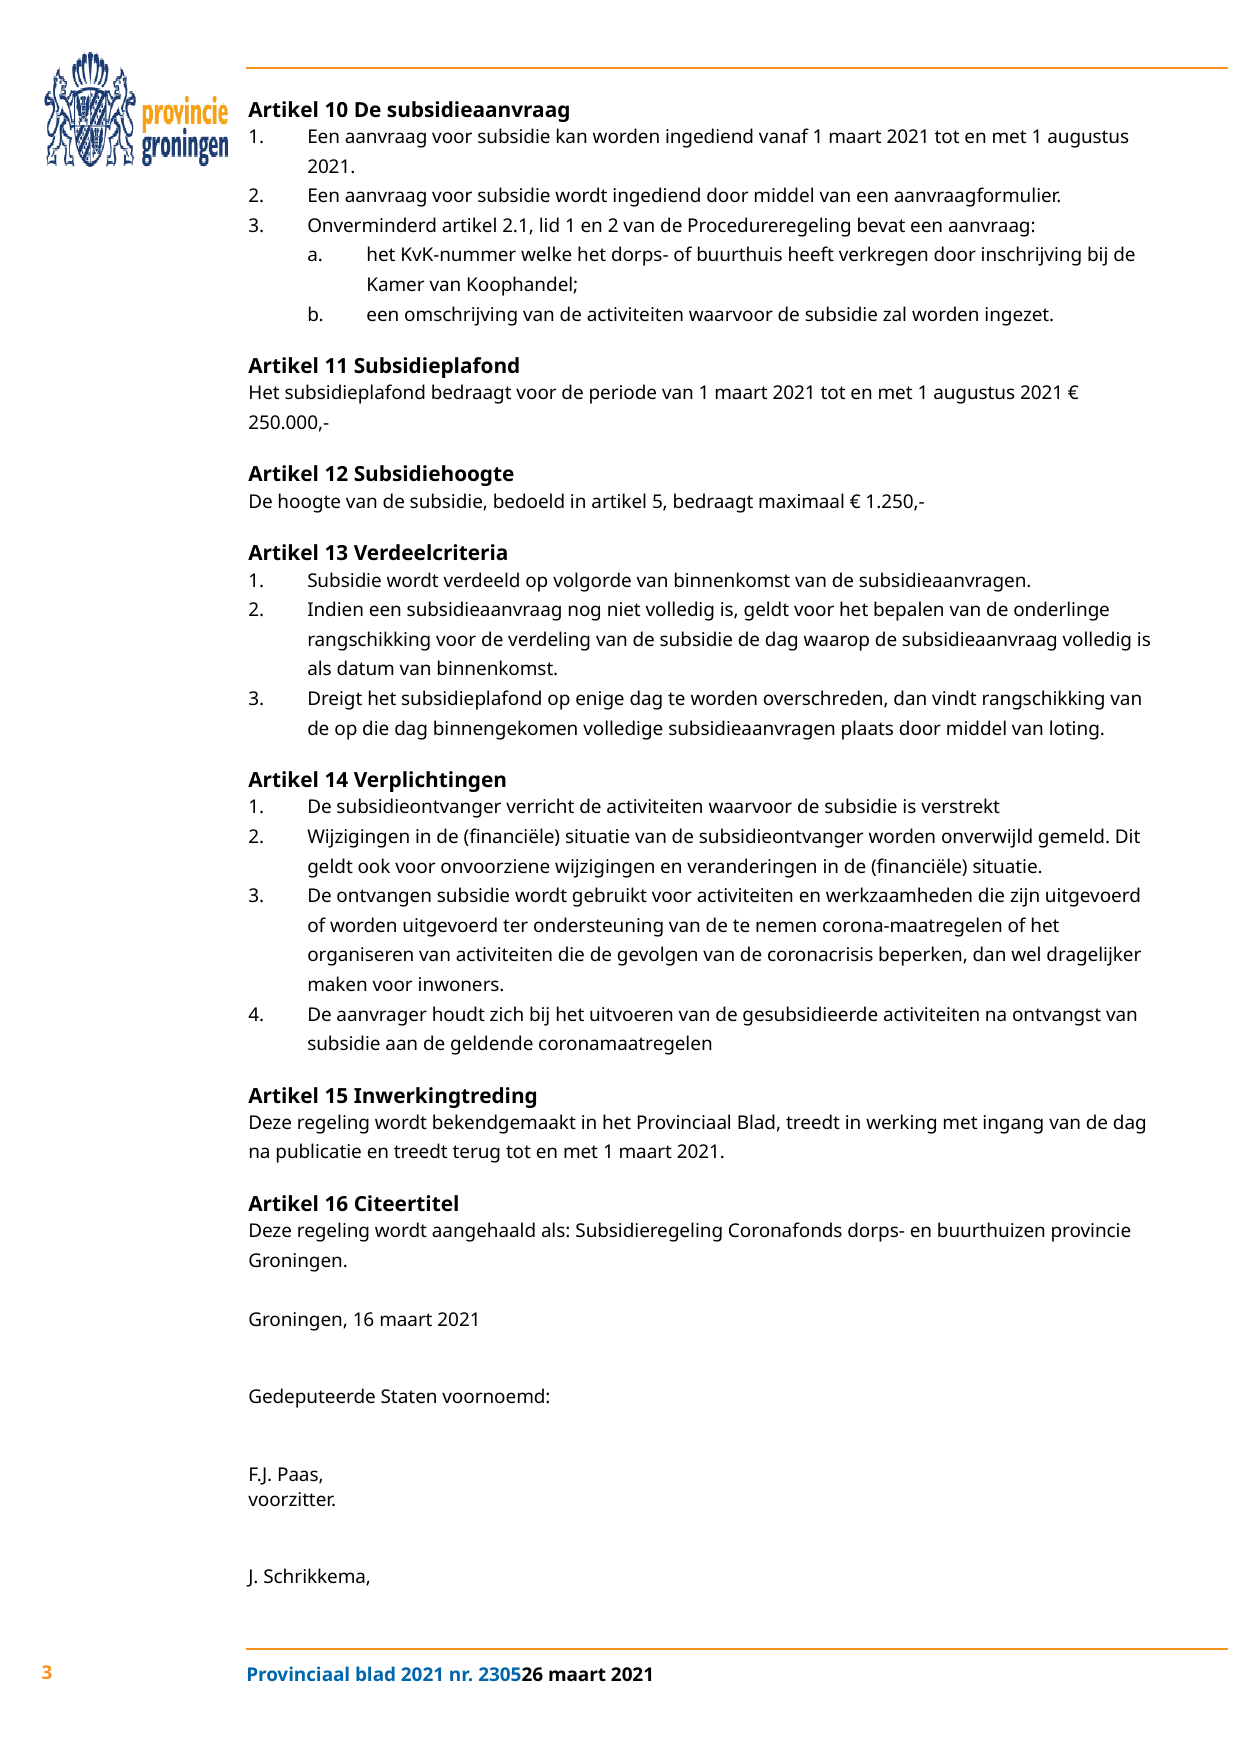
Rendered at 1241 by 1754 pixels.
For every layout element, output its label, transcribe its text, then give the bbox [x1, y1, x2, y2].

list het KvK-nummer welke het dorps- of buurthuis heeft verkregen door inschrijving bij de Kamer van Koophandel; [307, 242, 1152, 297]
text J. Schrikkema, [248, 1564, 1152, 1589]
text Deze regeling wordt bekendgemaakt in het Provinciaal Blad, treedt in werking met ingang van de dag na publicatie en treedt terug tot en met 1 maart 2021. [248, 1109, 1152, 1164]
text De hoogte van de subsidie, bedoeld in artikel 5, bedraagt maximaal € 1.250,- [248, 488, 1152, 514]
list Subsidie wordt verdeeld op volgorde van binnenkomst van de subsidieaanvragen. [248, 567, 1152, 593]
list De subsidieontvanger verricht de activiteiten waarvoor de subsidie is verstrekt [248, 794, 1152, 819]
text Artikel 12 Subsidiehoogte [248, 459, 1152, 488]
list een omschrijving van de activiteiten waarvoor de subsidie zal worden ingezet. [307, 301, 1152, 326]
list Een aanvraag voor subsidie wordt ingediend door middel van een aanvraagformulier. [248, 182, 1152, 208]
text Artikel 10 De subsidieaanvraag [248, 95, 1152, 123]
text Het subsidieplafond bedraagt voor de periode van 1 maart 2021 tot en met 1 augustus 2021 € 250.000,- [248, 379, 1152, 435]
list Onverminderd artikel 2.1, lid 1 en 2 van de Procedureregeling bevat een aanvraag: [248, 212, 1152, 238]
text Artikel 15 Inwerkingtreding [248, 1081, 1152, 1109]
list Dreigt het subsidieplafond op enige dag te worden overschreden, dan vindt rangschikking van de op die dag binnengekomen volledige subsidieaanvragen plaats door middel van loting. [248, 685, 1152, 741]
text Groningen, 16 maart 2021 [248, 1306, 1152, 1332]
text Gedeputeerde Staten voornoemd: [248, 1383, 1152, 1409]
picture [41, 47, 231, 172]
list Wijzigingen in de (financiële) situatie van de subsidieontvanger worden onverwijld gemeld. Dit geldt ook voor onvoorziene wijzigingen en veranderingen in de (financiële) situatie. [248, 823, 1152, 878]
list Een aanvraag voor subsidie kan worden ingediend vanaf 1 maart 2021 tot en met 1 augustus 2021. [248, 123, 1152, 178]
list De ontvangen subsidie wordt gebruikt voor activiteiten en werkzaamheden die zijn uitgevoerd of worden uitgevoerd ter ondersteuning van de te nemen corona-maatregelen of het organiseren van activiteiten die de gevolgen van de coronacrisis beperken, dan wel dragelijker maken voor inwoners. [248, 882, 1152, 997]
text voorzitter. [248, 1486, 1152, 1512]
list De aanvrager houdt zich bij het uitvoeren van de gesubsidieerde activiteiten na ontvangst van subsidie aan de geldende coronamaatregelen [248, 1001, 1152, 1056]
text Artikel 13 Verdeelcriteria [248, 538, 1152, 567]
text Artikel 11 Subsidieplafond [248, 351, 1152, 379]
list Indien een subsidieaanvraag nog niet volledig is, geldt voor het bepalen van de onderlinge rangschikking voor de verdeling van de subsidie de dag waarop de subsidieaanvraag volledig is als datum van binnenkomst. [248, 596, 1152, 681]
text Deze regeling wordt aangehaald als: Subsidieregeling Coronafonds dorps- en buurthuizen provincie Groningen. [248, 1218, 1152, 1273]
text F.J. Paas, [248, 1461, 1152, 1486]
text Artikel 16 Citeertitel [248, 1189, 1152, 1218]
text Artikel 14 Verplichtingen [248, 765, 1152, 794]
